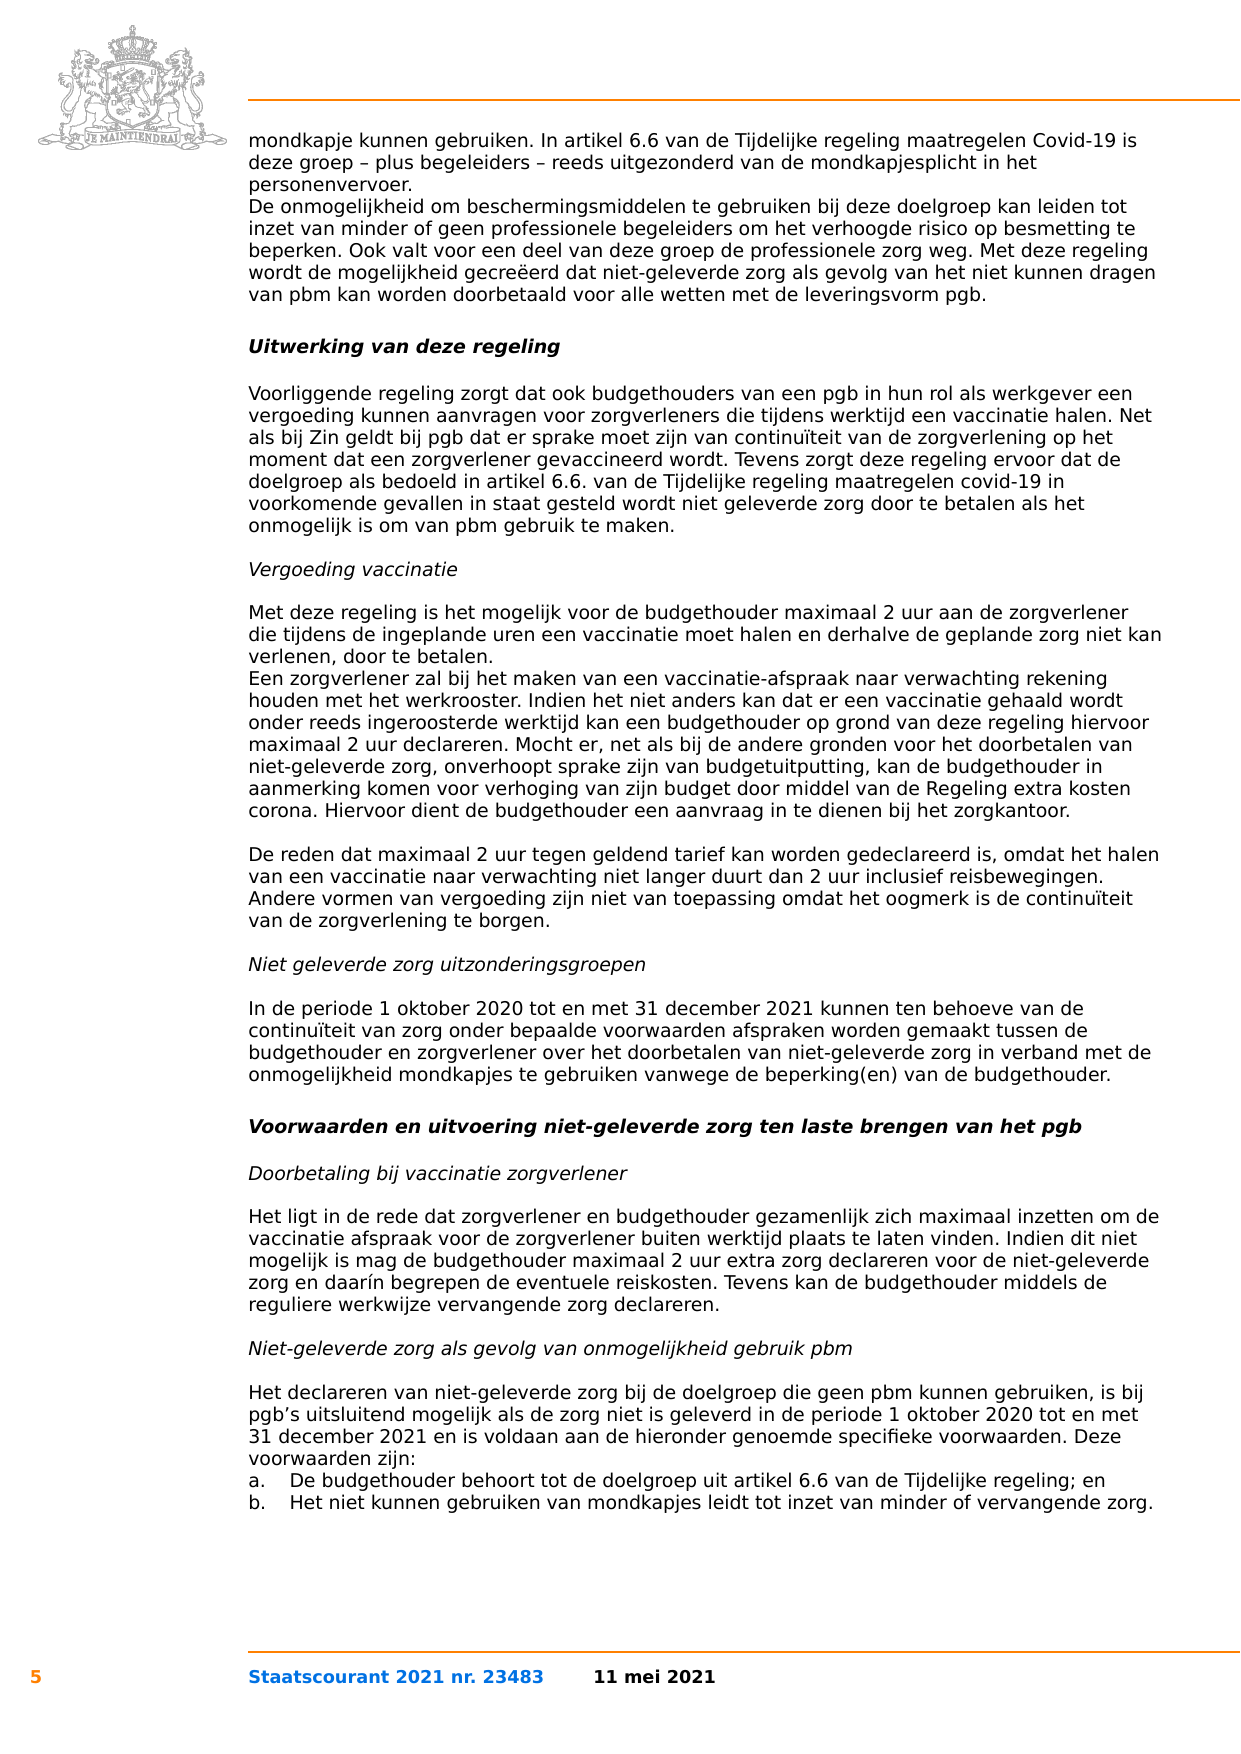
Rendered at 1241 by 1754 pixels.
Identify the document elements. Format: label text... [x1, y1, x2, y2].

text Het ligt in de rede dat zorgverlener en budgethouder gezamenlijk zich maximaal inzetten om de vaccinatie afspraak voor de zorgverlener buiten werktijd plaats te laten vinden. Indien dit niet mogelijk is mag de budgethouder maximaal 2 uur extra zorg declareren voor de niet-geleverde zorg en daarín begrepen de eventuele reiskosten. Tevens kan de budgethouder middels de reguliere werkwijze vervangende zorg declareren. [248, 1206, 1163, 1316]
text Een zorgverlener zal bij het maken van een vaccinatie-afspraak naar verwachting rekening houden met het werkrooster. Indien het niet anders kan dat er een vaccinatie gehaald wordt onder reeds ingeroosterde werktijd kan een budgethouder op grond van deze regeling hiervoor maximaal 2 uur declareren. Mocht er, net als bij de andere gronden voor het doorbetalen van niet-geleverde zorg, onverhoopt sprake zijn van budgetuitputting, kan de budgethouder in aanmerking komen voor verhoging van zijn budget door middel van de Regeling extra kosten corona. Hiervoor dient de budgethouder een aanvraag in te dienen bij het zorgkantoor. [248, 668, 1163, 822]
picture [38, 25, 227, 150]
text In de periode 1 oktober 2020 tot en met 31 december 2021 kunnen ten behoeve van de continuïteit van zorg onder bepaalde voorwaarden afspraken worden gemaakt tussen de budgethouder en zorgverlener over het doorbetalen van niet-geleverde zorg in verband met de onmogelijkheid mondkapjes te gebruiken vanwege de beperking(en) van de budgethouder. [248, 998, 1163, 1086]
text a. De budgethouder behoort tot de doelgroep uit artikel 6.6 van de Tijdelijke regeling; en [248, 1470, 1163, 1492]
subtitle Voorwaarden en uitvoering niet-geleverde zorg ten laste brengen van het pgb [248, 1116, 1163, 1137]
subtitle Doorbetaling bij vaccinatie zorgverlener [248, 1162, 1163, 1184]
text De onmogelijkheid om beschermingsmiddelen te gebruiken bij deze doelgroep kan leiden tot inzet van minder of geen professionele begeleiders om het verhoogde risico op besmetting te beperken. Ook valt voor een deel van deze groep de professionele zorg weg. Met deze regeling wordt de mogelijkheid gecreëerd dat niet-geleverde zorg als gevolg van het niet kunnen dragen van pbm kan worden doorbetaald voor alle wetten met de leveringsvorm pgb. [248, 196, 1163, 306]
text De reden dat maximaal 2 uur tegen geldend tarief kan worden gedeclareerd is, omdat het halen van een vaccinatie naar verwachting niet langer duurt dan 2 uur inclusief reisbewegingen. Andere vormen van vergoeding zijn niet van toepassing omdat het oogmerk is de continuïteit van de zorgverlening te borgen. [248, 844, 1163, 932]
subtitle Niet geleverde zorg uitzonderingsgroepen [248, 954, 1163, 976]
text Met deze regeling is het mogelijk voor de budgethouder maximaal 2 uur aan de zorgverlener die tijdens de ingeplande uren een vaccinatie moet halen en derhalve de geplande zorg niet kan verlenen, door te betalen. [248, 602, 1163, 668]
text Het declareren van niet-geleverde zorg bij de doelgroep die geen pbm kunnen gebruiken, is bij pgb’s uitsluitend mogelijk als de zorg niet is geleverd in de periode 1 oktober 2020 tot en met 31 december 2021 en is voldaan aan de hieronder genoemde specifieke voorwaarden. Deze voorwaarden zijn: [248, 1382, 1163, 1470]
subtitle Uitwerking van deze regeling [248, 336, 1163, 358]
text b. Het niet kunnen gebruiken van mondkapjes leidt tot inzet van minder of vervangende zorg. [248, 1492, 1163, 1514]
subtitle Vergoeding vaccinatie [248, 558, 1163, 580]
text mondkapje kunnen gebruiken. In artikel 6.6 van de Tijdelijke regeling maatregelen Covid-19 is deze groep – plus begeleiders – reeds uitgezonderd van de mondkapjesplicht in het personenvervoer. [248, 130, 1163, 196]
text Voorliggende regeling zorgt dat ook budgethouders van een pgb in hun rol als werkgever een vergoeding kunnen aanvragen voor zorgverleners die tijdens werktijd een vaccinatie halen. Net als bij Zin geldt bij pgb dat er sprake moet zijn van continuïteit van de zorgverlening op het moment dat een zorgverlener gevaccineerd wordt. Tevens zorgt deze regeling ervoor dat de doelgroep als bedoeld in artikel 6.6. van de Tijdelijke regeling maatregelen covid-19 in voorkomende gevallen in staat gesteld wordt niet geleverde zorg door te betalen als het onmogelijk is om van pbm gebruik te maken. [248, 383, 1163, 537]
subtitle Niet-geleverde zorg als gevolg van onmogelijkheid gebruik pbm [248, 1338, 1163, 1360]
